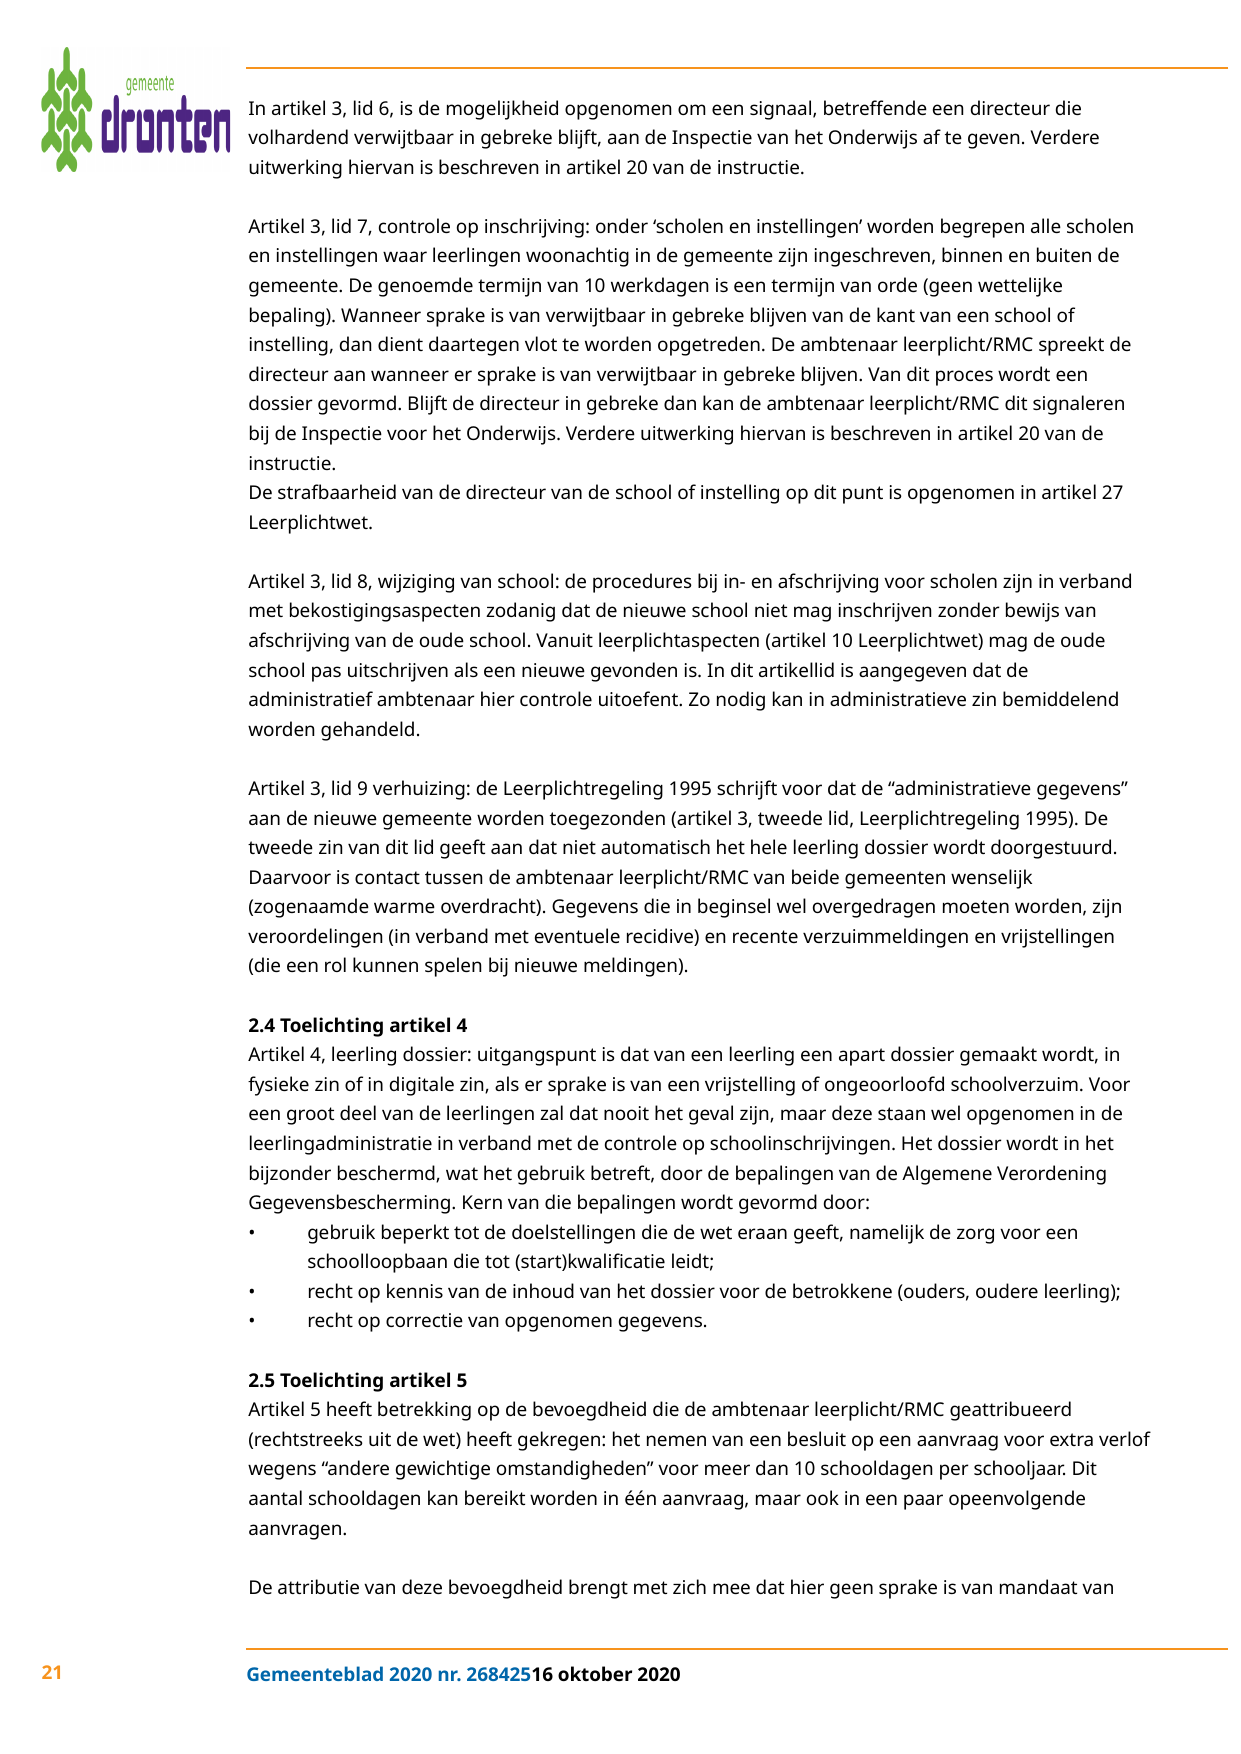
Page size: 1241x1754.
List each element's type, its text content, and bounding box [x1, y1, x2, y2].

text De strafbaarheid van de directeur van de school of instelling op dit punt is opgenomen in artikel 27 Leerplichtwet. [248, 479, 1152, 535]
text In artikel 3, lid 6, is de mogelijkheid opgenomen om een signaal, betreffende een directeur die volhardend verwijtbaar in gebreke blijft, aan de Inspectie van het Onderwijs af te geven. Verdere uitwerking hiervan is beschreven in artikel 20 van de instructie. [248, 95, 1152, 180]
text Artikel 3, lid 7, controle op inschrijving: onder ‘scholen en instellingen’ worden begrepen alle scholen en instellingen waar leerlingen woonachtig in de gemeente zijn ingeschreven, binnen en buiten de gemeente. De genoemde termijn van 10 werkdagen is een termijn van orde (geen wettelijke bepaling). Wanneer sprake is van verwijtbaar in gebreke blijven van de kant van een school of instelling, dan dient daartegen vlot te worden opgetreden. De ambtenaar leerplicht/RMC spreekt de directeur aan wanneer er sprake is van verwijtbaar in gebreke blijven. Van dit proces wordt een dossier gevormd. Blijft de directeur in gebreke dan kan de ambtenaar leerplicht/RMC dit signaleren bij de Inspectie voor het Onderwijs. Verdere uitwerking hiervan is beschreven in artikel 20 van de instructie. [248, 213, 1152, 476]
text 2.5 Toelichting artikel 5 [248, 1367, 1152, 1393]
list gebruik beperkt tot de doelstellingen die de wet eraan geeft, namelijk de zorg voor een schoolloopbaan die tot (start)kwalificatie leidt; [248, 1219, 1152, 1274]
text Artikel 3, lid 9 verhuizing: de Leerplichtregeling 1995 schrijft voor dat de “administratieve gegevens” aan de nieuwe gemeente worden toegezonden (artikel 3, tweede lid, Leerplichtregeling 1995). De tweede zin van dit lid geeft aan dat niet automatisch het hele leerling dossier wordt doorgestuurd. Daarvoor is contact tussen de ambtenaar leerplicht/RMC van beide gemeenten wenselijk (zogenaamde warme overdracht). Gegevens die in beginsel wel overgedragen moeten worden, zijn veroordelingen (in verband met eventuele recidive) en recente verzuimmeldingen en vrijstellingen (die een rol kunnen spelen bij nieuwe meldingen). [248, 775, 1152, 978]
text Artikel 4, leerling dossier: uitgangspunt is dat van een leerling een apart dossier gemaakt wordt, in fysieke zin of in digitale zin, als er sprake is van een vrijstelling of ongeoorloofd schoolverzuim. Voor een groot deel van de leerlingen zal dat nooit het geval zijn, maar deze staan wel opgenomen in de leerlingadministratie in verband met de controle op schoolinschrijvingen. Het dossier wordt in het bijzonder beschermd, wat het gebruik betreft, door de bepalingen van de Algemene Verordening Gegevensbescherming. Kern van die bepalingen wordt gevormd door: [248, 1041, 1152, 1215]
picture [41, 47, 231, 172]
text De attributie van deze bevoegdheid brengt met zich mee dat hier geen sprake is van mandaat van [248, 1574, 1152, 1600]
text 2.4 Toelichting artikel 4 [248, 1012, 1152, 1038]
list recht op kennis van de inhoud van het dossier voor de betrokkene (ouders, oudere leerling); [248, 1278, 1152, 1304]
text Artikel 5 heeft betrekking op de bevoegdheid die de ambtenaar leerplicht/RMC geattribueerd (rechtstreeks uit de wet) heeft gekregen: het nemen van een besluit op een aanvraag voor extra verlof wegens “andere gewichtige omstandigheden” voor meer dan 10 schooldagen per schooljaar. Dit aantal schooldagen kan bereikt worden in één aanvraag, maar ook in een paar opeenvolgende aanvragen. [248, 1396, 1152, 1541]
text Artikel 3, lid 8, wijziging van school: de procedures bij in- en afschrijving voor scholen zijn in verband met bekostigingsaspecten zodanig dat de nieuwe school niet mag inschrijven zonder bewijs van afschrijving van de oude school. Vanuit leerplichtaspecten (artikel 10 Leerplichtwet) mag de oude school pas uitschrijven als een nieuwe gevonden is. In dit artikellid is aangegeven dat de administratief ambtenaar hier controle uitoefent. Zo nodig kan in administratieve zin bemiddelend worden gehandeld. [248, 568, 1152, 742]
list recht op correctie van opgenomen gegevens. [248, 1308, 1152, 1333]
